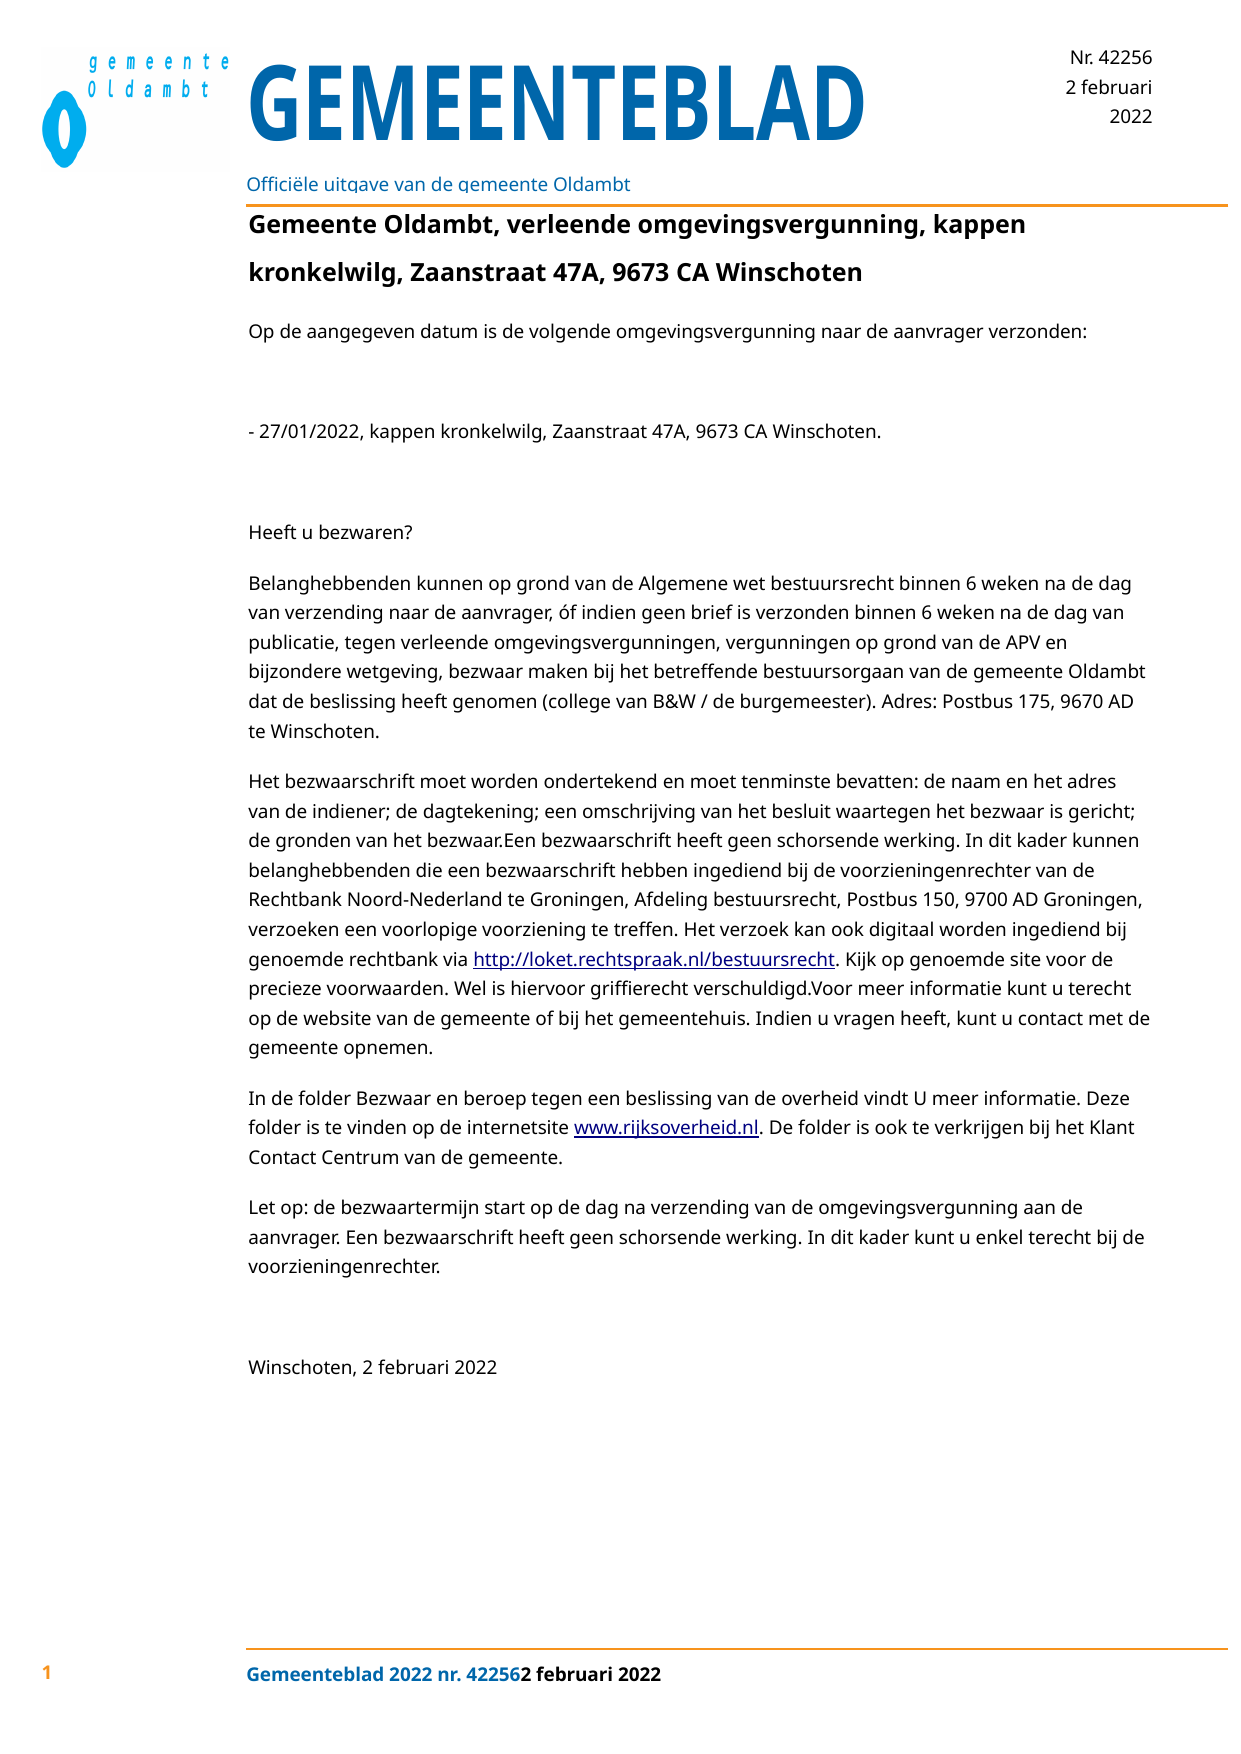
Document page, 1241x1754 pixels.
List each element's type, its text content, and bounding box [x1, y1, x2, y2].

text - 27/01/2022, kappen kronkelwilg, Zaanstraat 47A, 9673 CA Winschoten. [248, 419, 1152, 444]
text Gemeente Oldambt, verleende omgevingsvergunning, kappen kronkelwilg, Zaanstraat 47A, 9673 CA Winschoten [248, 207, 1152, 288]
text Winschoten, 2 februari 2022 [248, 1354, 1152, 1380]
text Op de aangegeven datum is de volgende omgevingsvergunning naar de aanvrager verzonden: [248, 318, 1152, 344]
text Belanghebbenden kunnen op grond van de Algemene wet bestuursrecht binnen 6 weken na de dag van verzending naar de aanvrager, óf indien geen brief is verzonden binnen 6 weken na de dag van publicatie, tegen verleende omgevingsvergunningen, vergunningen op grond van de APV en bijzondere wetgeving, bezwaar maken bij het betreffende bestuursorgaan van de gemeente Oldambt dat de beslissing heeft genomen (college van B&W / de burgemeester). Adres: Postbus 175, 9670 AD te Winschoten. [248, 570, 1152, 744]
text Let op: de bezwaartermijn start op de dag na verzending van de omgevingsvergunning aan de aanvrager. Een bezwaarschrift heeft geen schorsende werking. In dit kader kunt u enkel terecht bij de voorzieningenrechter. [248, 1194, 1152, 1279]
text Heeft u bezwaren? [248, 519, 1152, 545]
picture [41, 47, 231, 172]
text In de folder Bezwaar en beroep tegen een beslissing van de overheid vindt U meer informatie. Deze folder is te vinden op de internetsite www.rijksoverheid.nl. De folder is ook te verkrijgen bij het Klant Contact Centrum van de gemeente. [248, 1085, 1152, 1170]
text Het bezwaarschrift moet worden ondertekend en moet tenminste bevatten: de naam en het adres van de indiener; de dagtekening; een omschrijving van het besluit waartegen het bezwaar is gericht; de gronden van het bezwaar.Een bezwaarschrift heeft geen schorsende werking. In dit kader kunnen belanghebbenden die een bezwaarschrift hebben ingediend bij de voorzieningenrechter van de Rechtbank Noord-Nederland te Groningen, Afdeling bestuursrecht, Postbus 150, 9700 AD Groningen, verzoeken een voorlopige voorziening te treffen. Het verzoek kan ook digitaal worden ingediend bij genoemde rechtbank via http://loket.rechtspraak.nl/bestuursrecht. Kijk op genoemde site voor de precieze voorwaarden. Wel is hiervoor griffierecht verschuldigd.Voor meer informatie kunt u terecht op de website van de gemeente of bij het gemeentehuis. Indien u vragen heeft, kunt u contact met de gemeente opnemen. [248, 768, 1152, 1060]
